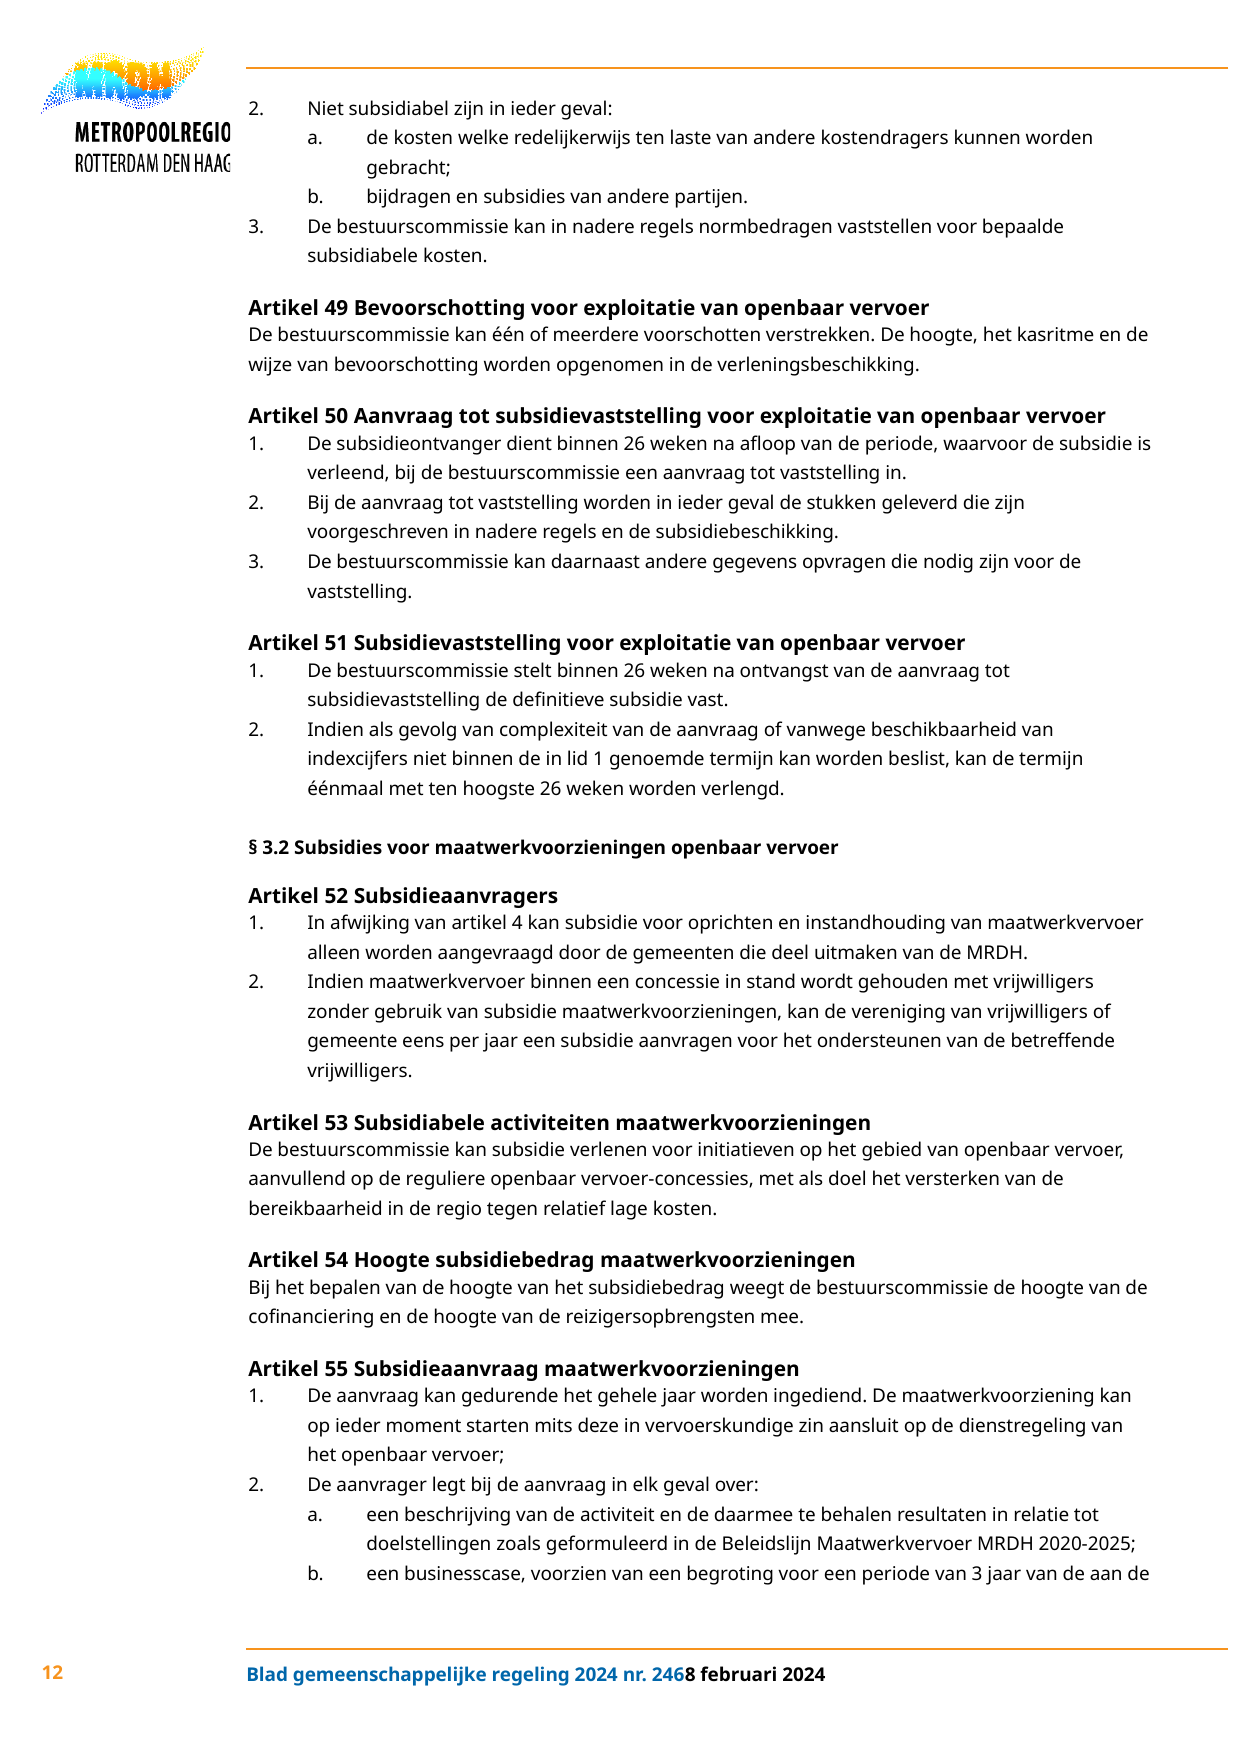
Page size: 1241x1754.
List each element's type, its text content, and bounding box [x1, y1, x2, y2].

text Artikel 52 Subsidieaanvragers [248, 881, 1152, 909]
text Artikel 50 Aanvraag tot subsidievaststelling voor exploitatie van openbaar vervoer [248, 402, 1152, 430]
text § 3.2 Subsidies voor maatwerkvoorzieningen openbaar vervoer [248, 834, 1152, 860]
list De subsidieontvanger dient binnen 26 weken na afloop van de periode, waarvoor de subsidie is verleend, bij de bestuurscommissie een aanvraag tot vaststelling in. [248, 430, 1152, 485]
text Artikel 49 Bevoorschotting voor exploitatie van openbaar vervoer [248, 293, 1152, 322]
list In afwijking van artikel 4 kan subsidie voor oprichten en instandhouding van maatwerkvervoer alleen worden aangevraagd door de gemeenten die deel uitmaken van de MRDH. [248, 909, 1152, 964]
list De aanvraag kan gedurende het gehele jaar worden ingediend. De maatwerkvoorziening kan op ieder moment starten mits deze in vervoerskundige zin aansluit op de dienstregeling van het openbaar vervoer; [248, 1382, 1152, 1467]
text Artikel 54 Hoogte subsidiebedrag maatwerkvoorzieningen [248, 1246, 1152, 1274]
text De bestuurscommissie kan subsidie verlenen voor initiatieven op het gebied van openbaar vervoer, aanvullend op de reguliere openbaar vervoer-concessies, met als doel het versterken van de bereikbaarheid in de regio tegen relatief lage kosten. [248, 1136, 1152, 1221]
list Bij de aanvraag tot vaststelling worden in ieder geval de stukken geleverd die zijn voorgeschreven in nadere regels en de subsidiebeschikking. [248, 489, 1152, 544]
text Artikel 53 Subsidiabele activiteiten maatwerkvoorzieningen [248, 1108, 1152, 1136]
list De bestuurscommissie kan daarnaast andere gegevens opvragen die nodig zijn voor de vaststelling. [248, 548, 1152, 604]
list Indien maatwerkvervoer binnen een concessie in stand wordt gehouden met vrijwilligers zonder gebruik van subsidie maatwerkvoorzieningen, kan de vereniging van vrijwilligers of gemeente eens per jaar een subsidie aanvragen voor het ondersteunen van de betreffende vrijwilligers. [248, 968, 1152, 1083]
list de kosten welke redelijkerwijs ten laste van andere kostendragers kunnen worden gebracht; [307, 124, 1152, 180]
text Bij het bepalen van de hoogte van het subsidiebedrag weegt de bestuurscommissie de hoogte van de cofinanciering en de hoogte van de reizigersopbrengsten mee. [248, 1274, 1152, 1329]
list een beschrijving van de activiteit en de daarmee te behalen resultaten in relatie tot doelstellingen zoals geformuleerd in de Beleidslijn Maatwerkvervoer MRDH 2020-2025; [307, 1501, 1152, 1556]
list De bestuurscommissie stelt binnen 26 weken na ontvangst van de aanvraag tot subsidievaststelling de definitieve subsidie vast. [248, 657, 1152, 712]
text De bestuurscommissie kan één of meerdere voorschotten verstrekken. De hoogte, het kasritme en de wijze van bevoorschotting worden opgenomen in de verleningsbeschikking. [248, 322, 1152, 377]
picture [41, 47, 231, 172]
list bijdragen en subsidies van andere partijen. [307, 183, 1152, 209]
list De bestuurscommissie kan in nadere regels normbedragen vaststellen voor bepaalde subsidiabele kosten. [248, 213, 1152, 268]
text Artikel 55 Subsidieaanvraag maatwerkvoorzieningen [248, 1354, 1152, 1382]
list De aanvrager legt bij de aanvraag in elk geval over: [248, 1471, 1152, 1497]
text Artikel 51 Subsidievaststelling voor exploitatie van openbaar vervoer [248, 628, 1152, 657]
list Indien als gevolg van complexiteit van de aanvraag of vanwege beschikbaarheid van indexcijfers niet binnen de in lid 1 genoemde termijn kan worden beslist, kan de termijn éénmaal met ten hoogste 26 weken worden verlengd. [248, 716, 1152, 801]
list een businesscase, voorzien van een begroting voor een periode van 3 jaar van de aan de [307, 1560, 1152, 1586]
list Niet subsidiabel zijn in ieder geval: [248, 95, 1152, 121]
